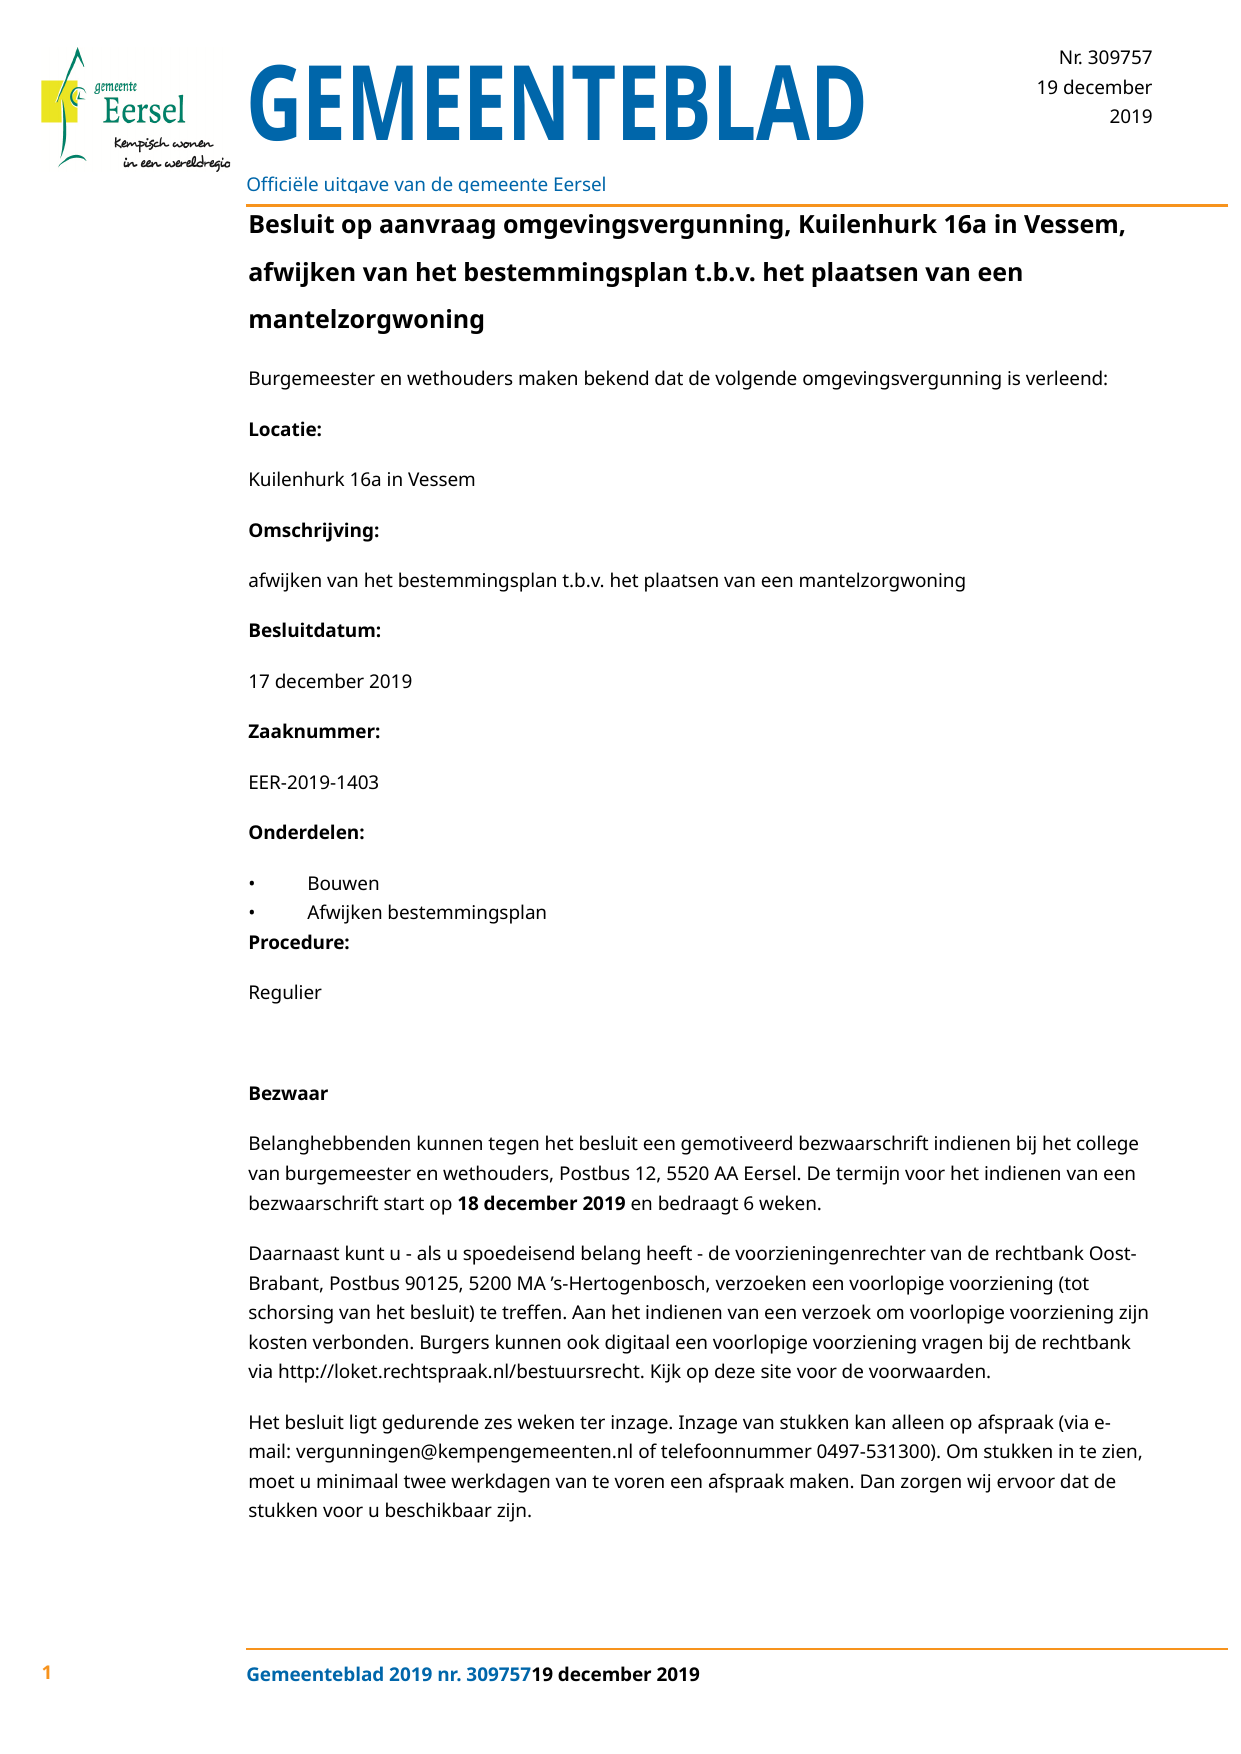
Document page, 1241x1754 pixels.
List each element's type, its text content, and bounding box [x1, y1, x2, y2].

text Procedure: [248, 929, 1152, 954]
text Kuilenhurk 16a in Vessem [248, 466, 1152, 492]
text Locatie: [248, 416, 1152, 442]
text 17 december 2019 [248, 668, 1152, 694]
text Zaaknummer: [248, 718, 1152, 744]
text Regulier [248, 979, 1152, 1005]
text Besluit op aanvraag omgevingsvergunning, Kuilenhurk 16a in Vessem, afwijken van het bestemmingsplan t.b.v. het plaatsen van een mantelzorgwoning [248, 207, 1152, 336]
text Onderdelen: [248, 819, 1152, 845]
text Besluitdatum: [248, 618, 1152, 643]
picture [41, 47, 231, 172]
list Afwijken bestemmingsplan [248, 899, 1152, 925]
text Het besluit ligt gedurende zes weken ter inzage. Inzage van stukken kan alleen op afspraak (via e-mail: vergunningen@kempengemeenten.nl of telefoonnummer 0497-531300). Om stukken in te zien, moet u minimaal twee werkdagen van te voren een afspraak maken. Dan zorgen wij ervoor dat de stukken voor u beschikbaar zijn. [248, 1409, 1152, 1523]
text Belanghebbenden kunnen tegen het besluit een gemotiveerd bezwaarschrift indienen bij het college van burgemeester en wethouders, Postbus 12, 5520 AA Eersel. De termijn voor het indienen van een bezwaarschrift start op 18 december 2019 en bedraagt 6 weken. [248, 1131, 1152, 1215]
text Burgemeester en wethouders maken bekend dat de volgende omgevingsvergunning is verleend: [248, 366, 1152, 391]
text Bezwaar [248, 1080, 1152, 1106]
list Bouwen [248, 870, 1152, 895]
text Daarnaast kunt u - als u spoedeisend belang heeft - de voorzieningenrechter van de rechtbank Oost-Brabant, Postbus 90125, 5200 MA ’s-Hertogenbosch, verzoeken een voorlopige voorziening (tot schorsing van het besluit) te treffen. Aan het indienen van een verzoek om voorlopige voorziening zijn kosten verbonden. Burgers kunnen ook digitaal een voorlopige voorziening vragen bij de rechtbank via http://loket.rechtspraak.nl/bestuursrecht. Kijk op deze site voor de voorwaarden. [248, 1240, 1152, 1384]
text afwijken van het bestemmingsplan t.b.v. het plaatsen van een mantelzorgwoning [248, 567, 1152, 593]
text Omschrijving: [248, 517, 1152, 542]
text EER-2019-1403 [248, 769, 1152, 794]
